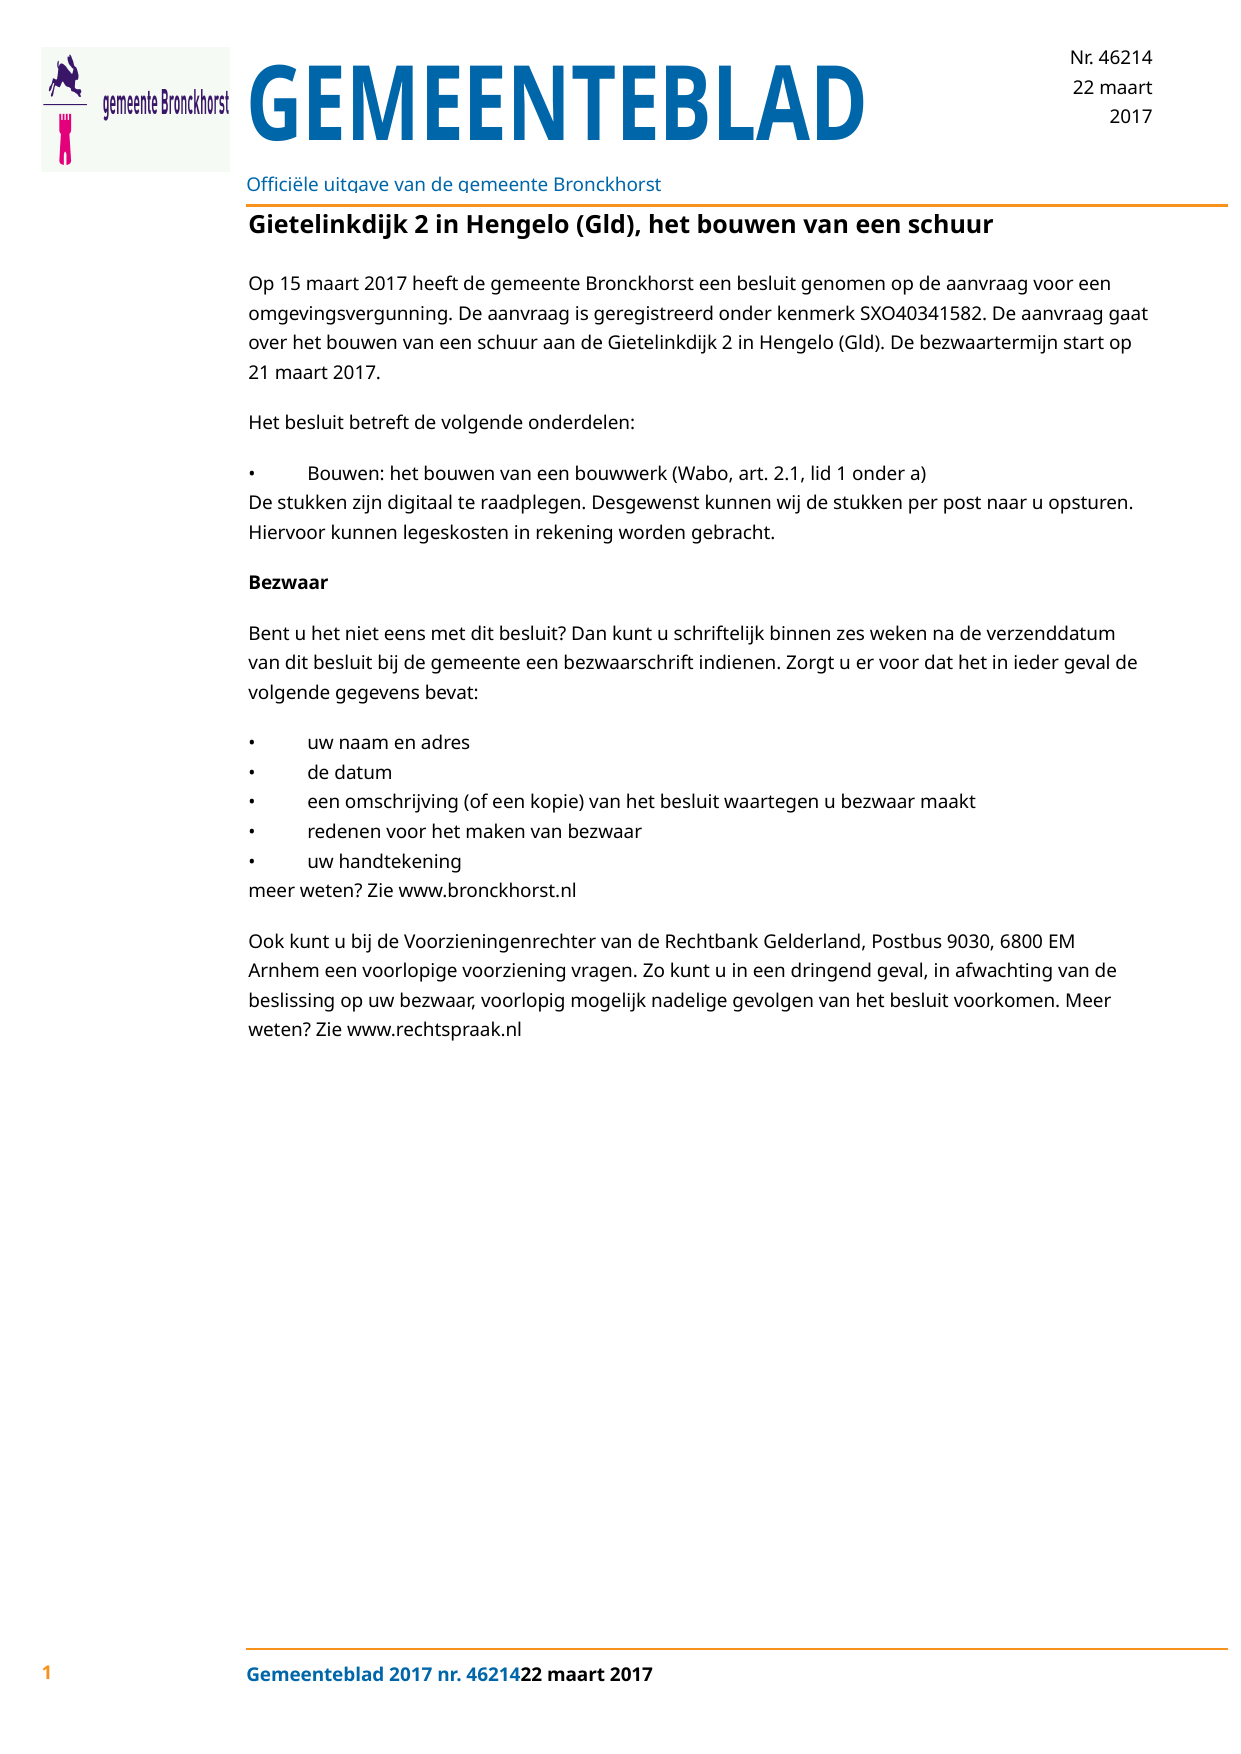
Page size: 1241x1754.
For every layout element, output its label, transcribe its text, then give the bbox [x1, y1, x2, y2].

text Gietelinkdijk 2 in Hengelo (Gld), het bouwen van een schuur [248, 207, 1152, 241]
list uw naam en adres [248, 729, 1152, 755]
list uw handtekening [248, 848, 1152, 873]
list Bouwen: het bouwen van een bouwwerk (Wabo, art. 2.1, lid 1 onder a) [248, 460, 1152, 486]
text Op 15 maart 2017 heeft de gemeente Bronckhorst een besluit genomen op de aanvraag voor een omgevingsvergunning. De aanvraag is geregistreerd onder kenmerk SXO40341582. De aanvraag gaat over het bouwen van een schuur aan de Gietelinkdijk 2 in Hengelo (Gld). De bezwaartermijn start op 21 maart 2017. [248, 270, 1152, 385]
list de datum [248, 759, 1152, 785]
list redenen voor het maken van bezwaar [248, 818, 1152, 844]
text meer weten? Zie www.bronckhorst.nl [248, 877, 1152, 903]
text Ook kunt u bij de Voorzieningenrechter van de Rechtbank Gelderland, Postbus 9030, 6800 EM Arnhem een voorlopige voorziening vragen. Zo kunt u in een dringend geval, in afwachting van de beslissing op uw bezwaar, voorlopig mogelijk nadelige gevolgen van het besluit voorkomen. Meer weten? Zie www.rechtspraak.nl [248, 928, 1152, 1042]
list een omschrijving (of een kopie) van het besluit waartegen u bezwaar maakt [248, 789, 1152, 814]
text Bezwaar [248, 569, 1152, 595]
text Het besluit betreft de volgende onderdelen: [248, 409, 1152, 435]
text De stukken zijn digitaal te raadplegen. Desgewenst kunnen wij de stukken per post naar u opsturen. Hiervoor kunnen legeskosten in rekening worden gebracht. [248, 489, 1152, 545]
picture [41, 47, 231, 172]
text Bent u het niet eens met dit besluit? Dan kunt u schriftelijk binnen zes weken na de verzenddatum van dit besluit bij de gemeente een bezwaarschrift indienen. Zorgt u er voor dat het in ieder geval de volgende gegevens bevat: [248, 620, 1152, 705]
